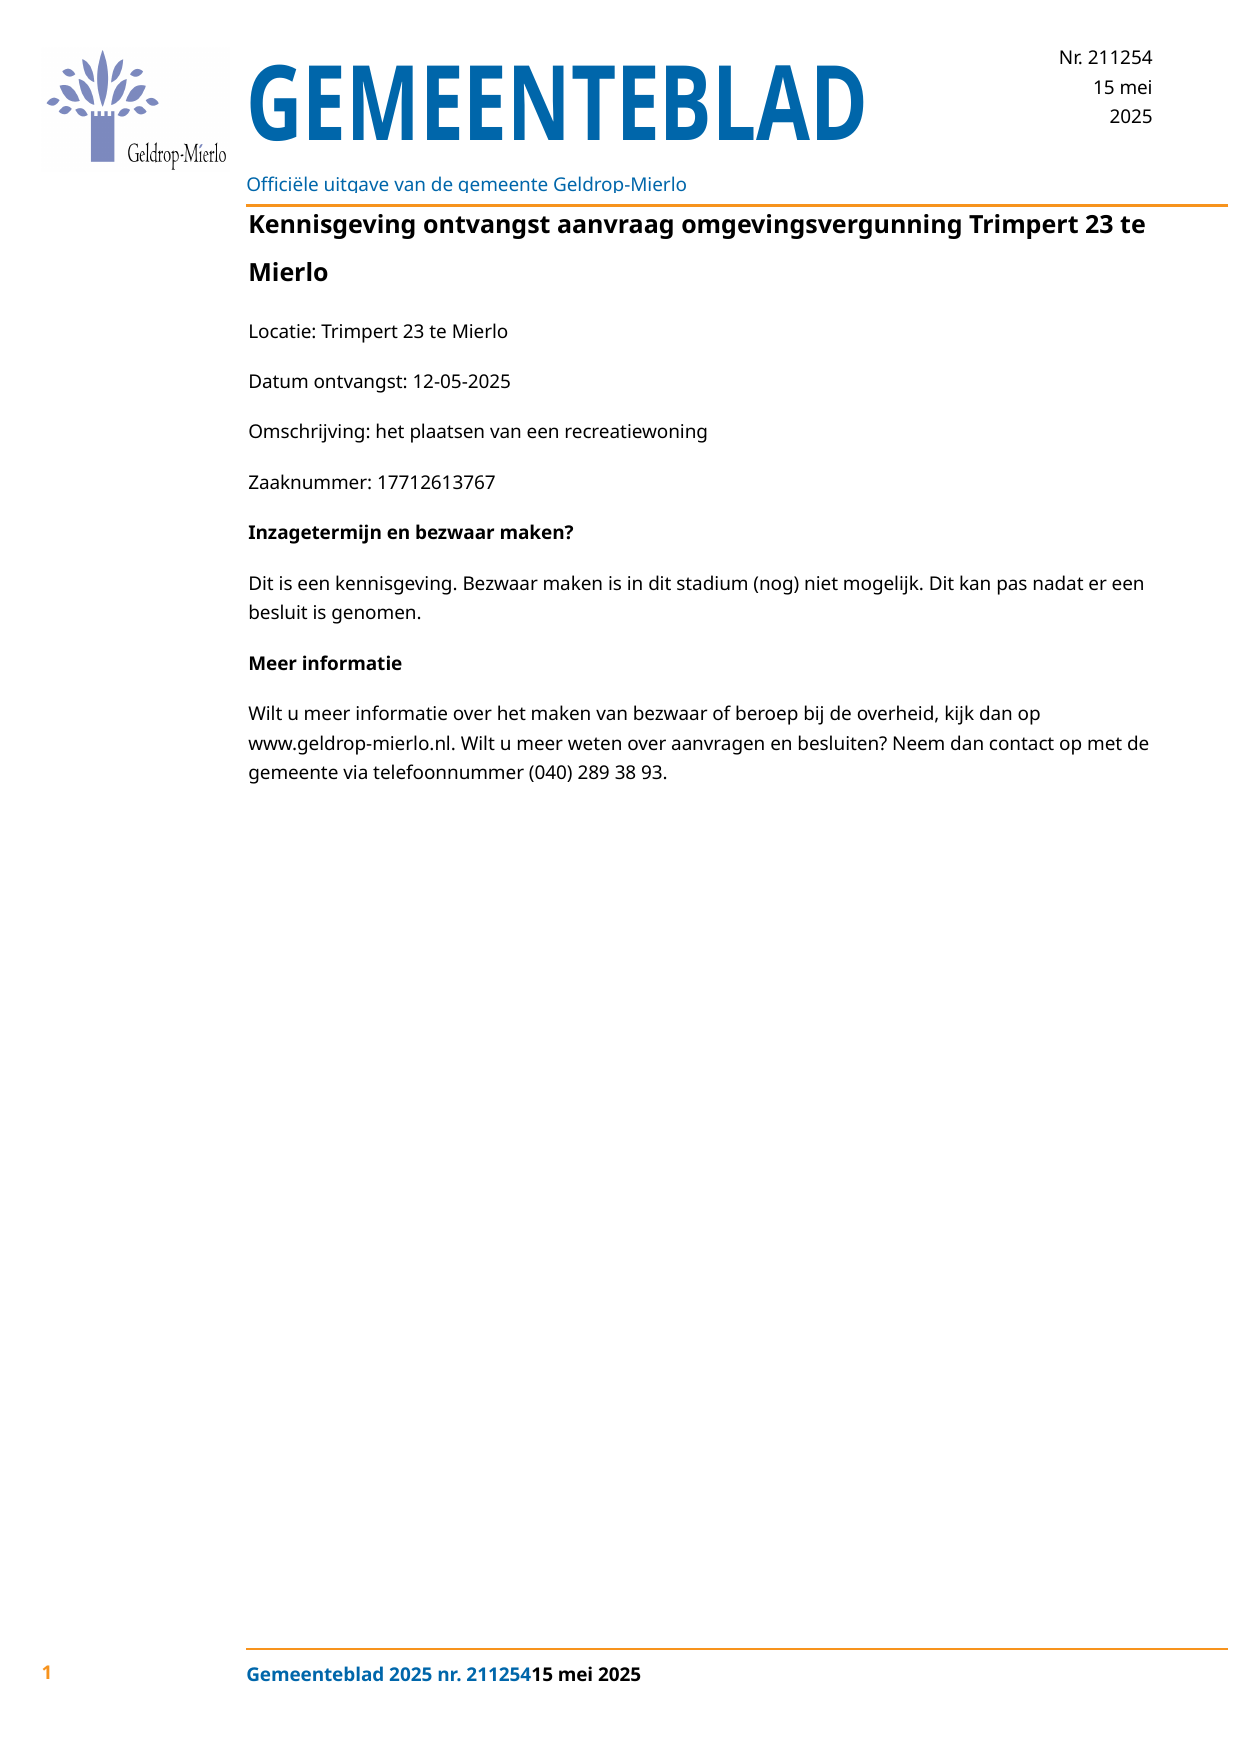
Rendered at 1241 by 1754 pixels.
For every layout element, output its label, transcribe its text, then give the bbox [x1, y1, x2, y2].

text Zaaknummer: 17712613767 [248, 469, 1152, 495]
picture [41, 47, 231, 172]
text Meer informatie [248, 650, 1152, 676]
text Datum ontvangst: 12-05-2025 [248, 368, 1152, 394]
text Wilt u meer informatie over het maken van bezwaar of beroep bij de overheid, kijk dan op www.geldrop-mierlo.nl. Wilt u meer weten over aanvragen en besluiten? Neem dan contact op met de gemeente via telefoonnummer (040) 289 38 93. [248, 700, 1152, 785]
text Kennisgeving ontvangst aanvraag omgevingsvergunning Trimpert 23 te Mierlo [248, 207, 1152, 288]
text Omschrijving: het plaatsen van een recreatiewoning [248, 419, 1152, 444]
text Locatie: Trimpert 23 te Mierlo [248, 318, 1152, 344]
text Inzagetermijn en bezwaar maken? [248, 519, 1152, 545]
text Dit is een kennisgeving. Bezwaar maken is in dit stadium (nog) niet mogelijk. Dit kan pas nadat er een besluit is genomen. [248, 570, 1152, 625]
